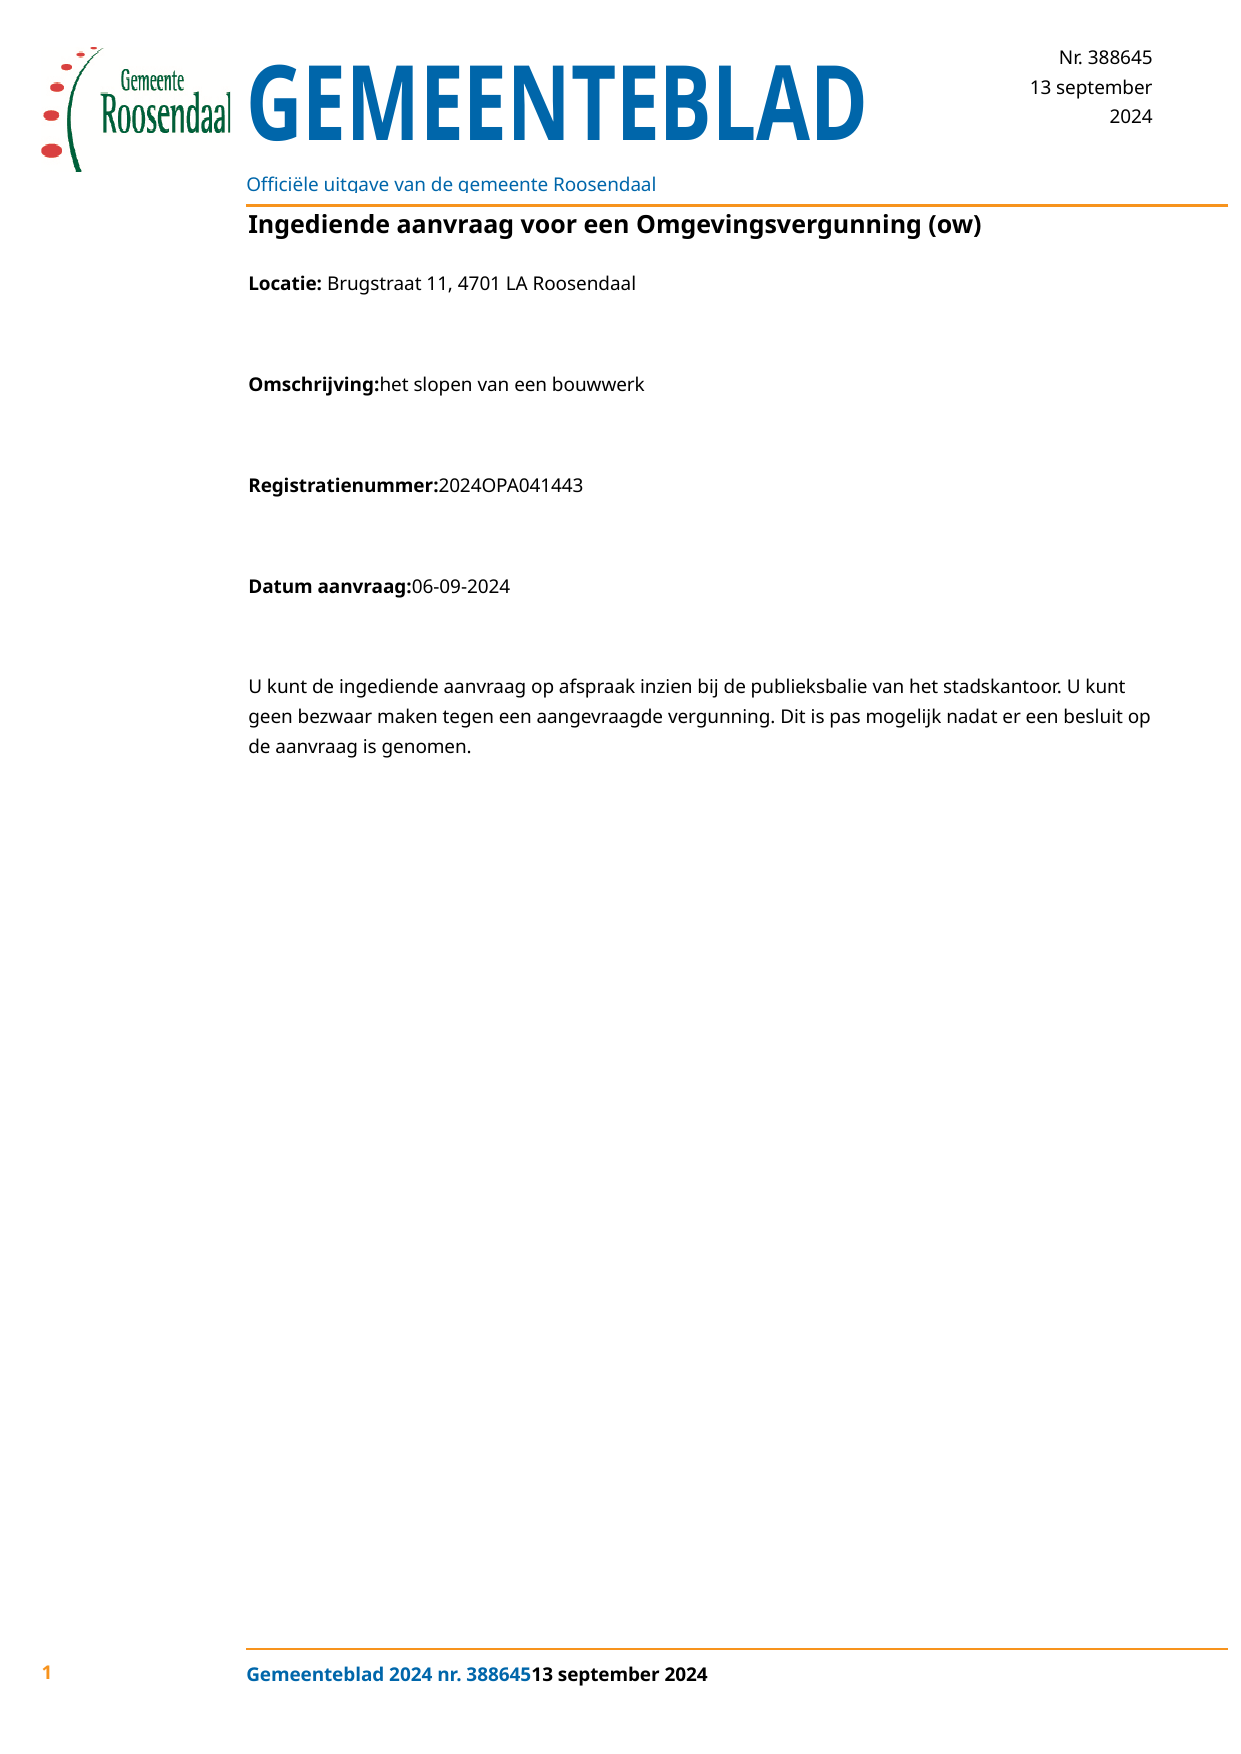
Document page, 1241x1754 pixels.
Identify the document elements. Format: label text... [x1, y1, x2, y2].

text U kunt de ingediende aanvraag op afspraak inzien bij de publieksbalie van het stadskantoor. U kunt geen bezwaar maken tegen een aangevraagde vergunning. Dit is pas mogelijk nadat er een besluit op de aanvraag is genomen. [248, 674, 1152, 758]
text Omschrijving:het slopen van een bouwwerk [248, 371, 1152, 397]
picture [41, 47, 231, 172]
text Ingediende aanvraag voor een Omgevingsvergunning (ow) [248, 207, 1152, 241]
text Registratienummer:2024OPA041443 [248, 472, 1152, 498]
text Datum aanvraag:06-09-2024 [248, 573, 1152, 598]
text Locatie: Brugstraat 11, 4701 LA Roosendaal [248, 270, 1152, 296]
